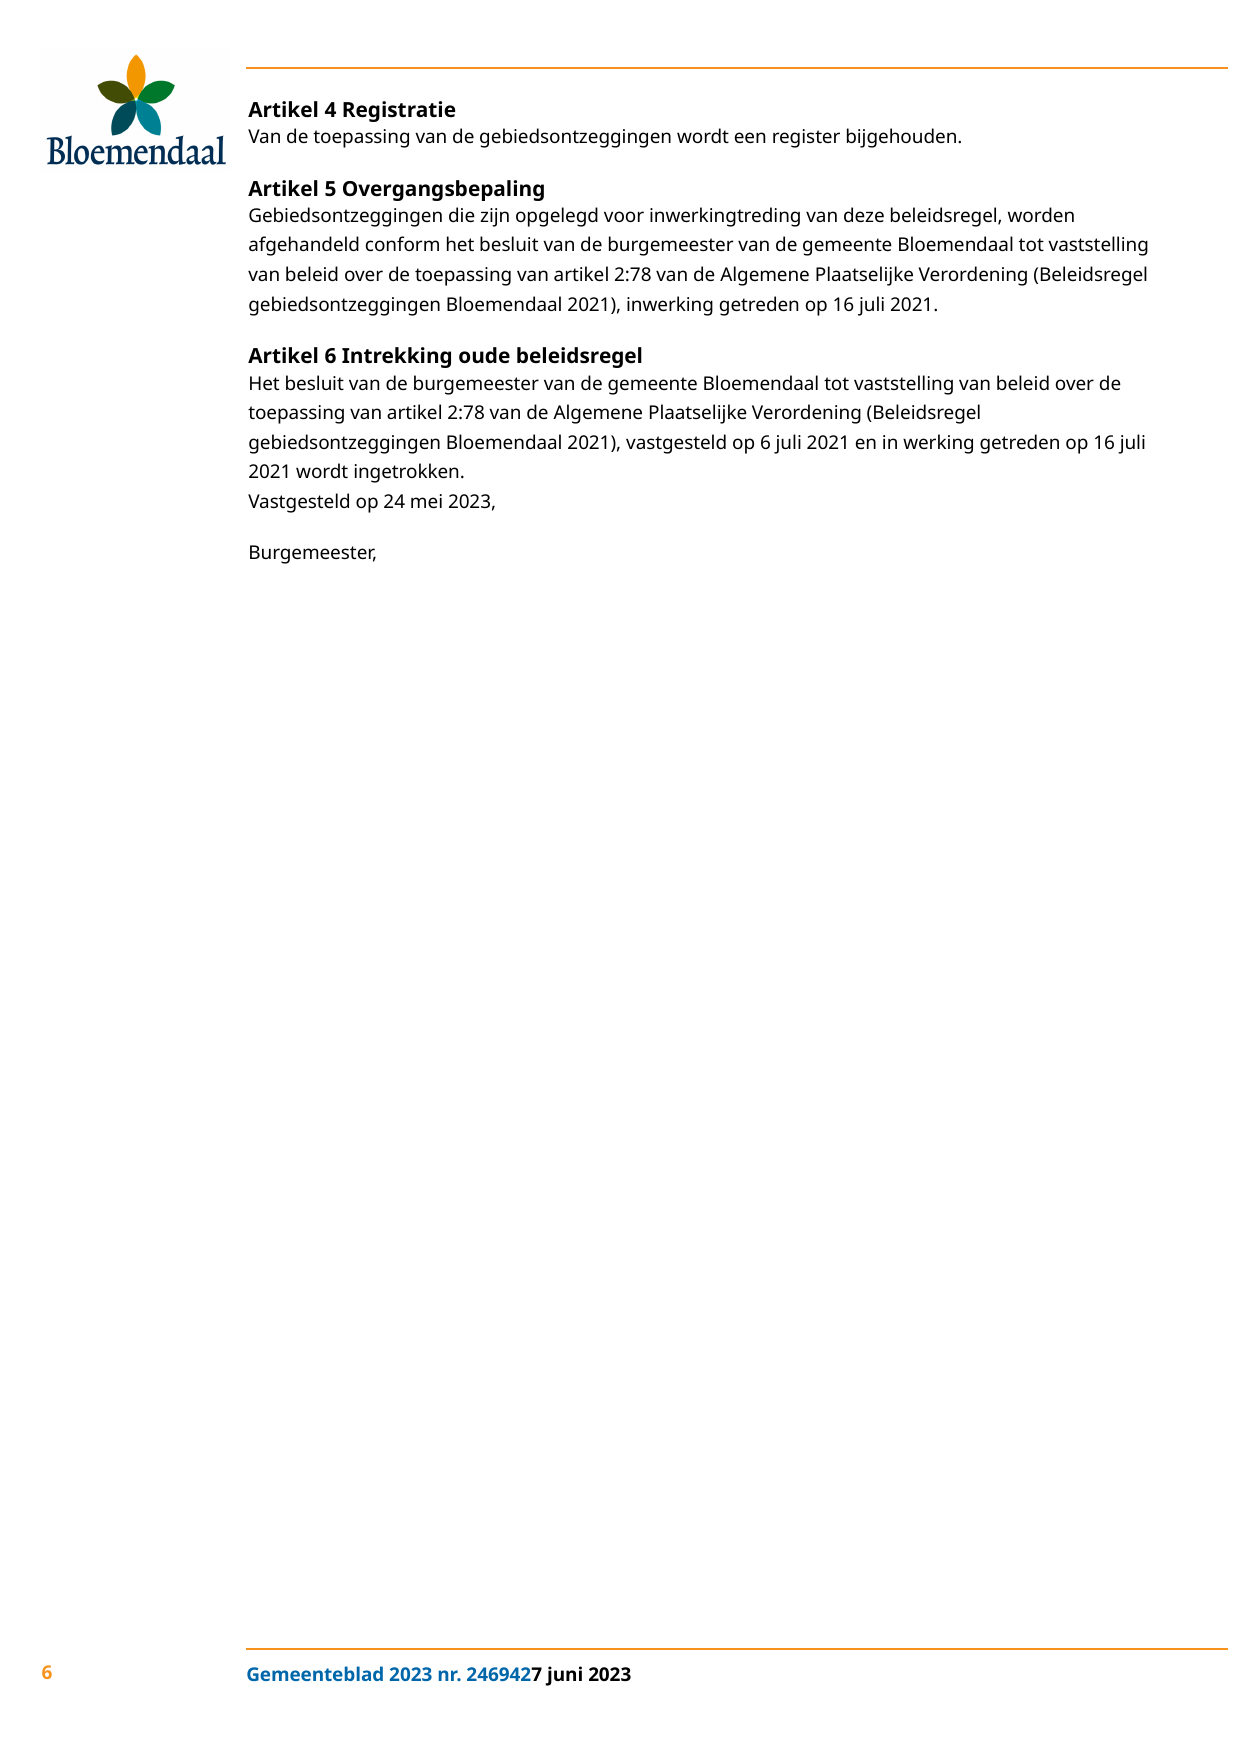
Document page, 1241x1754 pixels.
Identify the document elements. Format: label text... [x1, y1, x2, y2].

text Artikel 4 Registratie [248, 95, 1152, 123]
text Het besluit van de burgemeester van de gemeente Bloemendaal tot vaststelling van beleid over de toepassing van artikel 2:78 van de Algemene Plaatselijke Verordening (Beleidsregel gebiedsontzeggingen Bloemendaal 2021), vastgesteld op 6 juli 2021 en in werking getreden op 16 juli 2021 wordt ingetrokken. [248, 370, 1152, 484]
text Vastgesteld op 24 mei 2023, [248, 488, 1152, 514]
text Artikel 5 Overgangsbepaling [248, 174, 1152, 202]
text Gebiedsontzeggingen die zijn opgelegd voor inwerkingtreding van deze beleidsregel, worden afgehandeld conform het besluit van de burgemeester van de gemeente Bloemendaal tot vaststelling van beleid over de toepassing van artikel 2:78 van de Algemene Plaatselijke Verordening (Beleidsregel gebiedsontzeggingen Bloemendaal 2021), inwerking getreden op 16 juli 2021. [248, 202, 1152, 317]
text Van de toepassing van de gebiedsontzeggingen wordt een register bijgehouden. [248, 123, 1152, 149]
text Artikel 6 Intrekking oude beleidsregel [248, 341, 1152, 370]
picture [41, 47, 231, 172]
text Burgemeester, [248, 539, 1152, 565]
